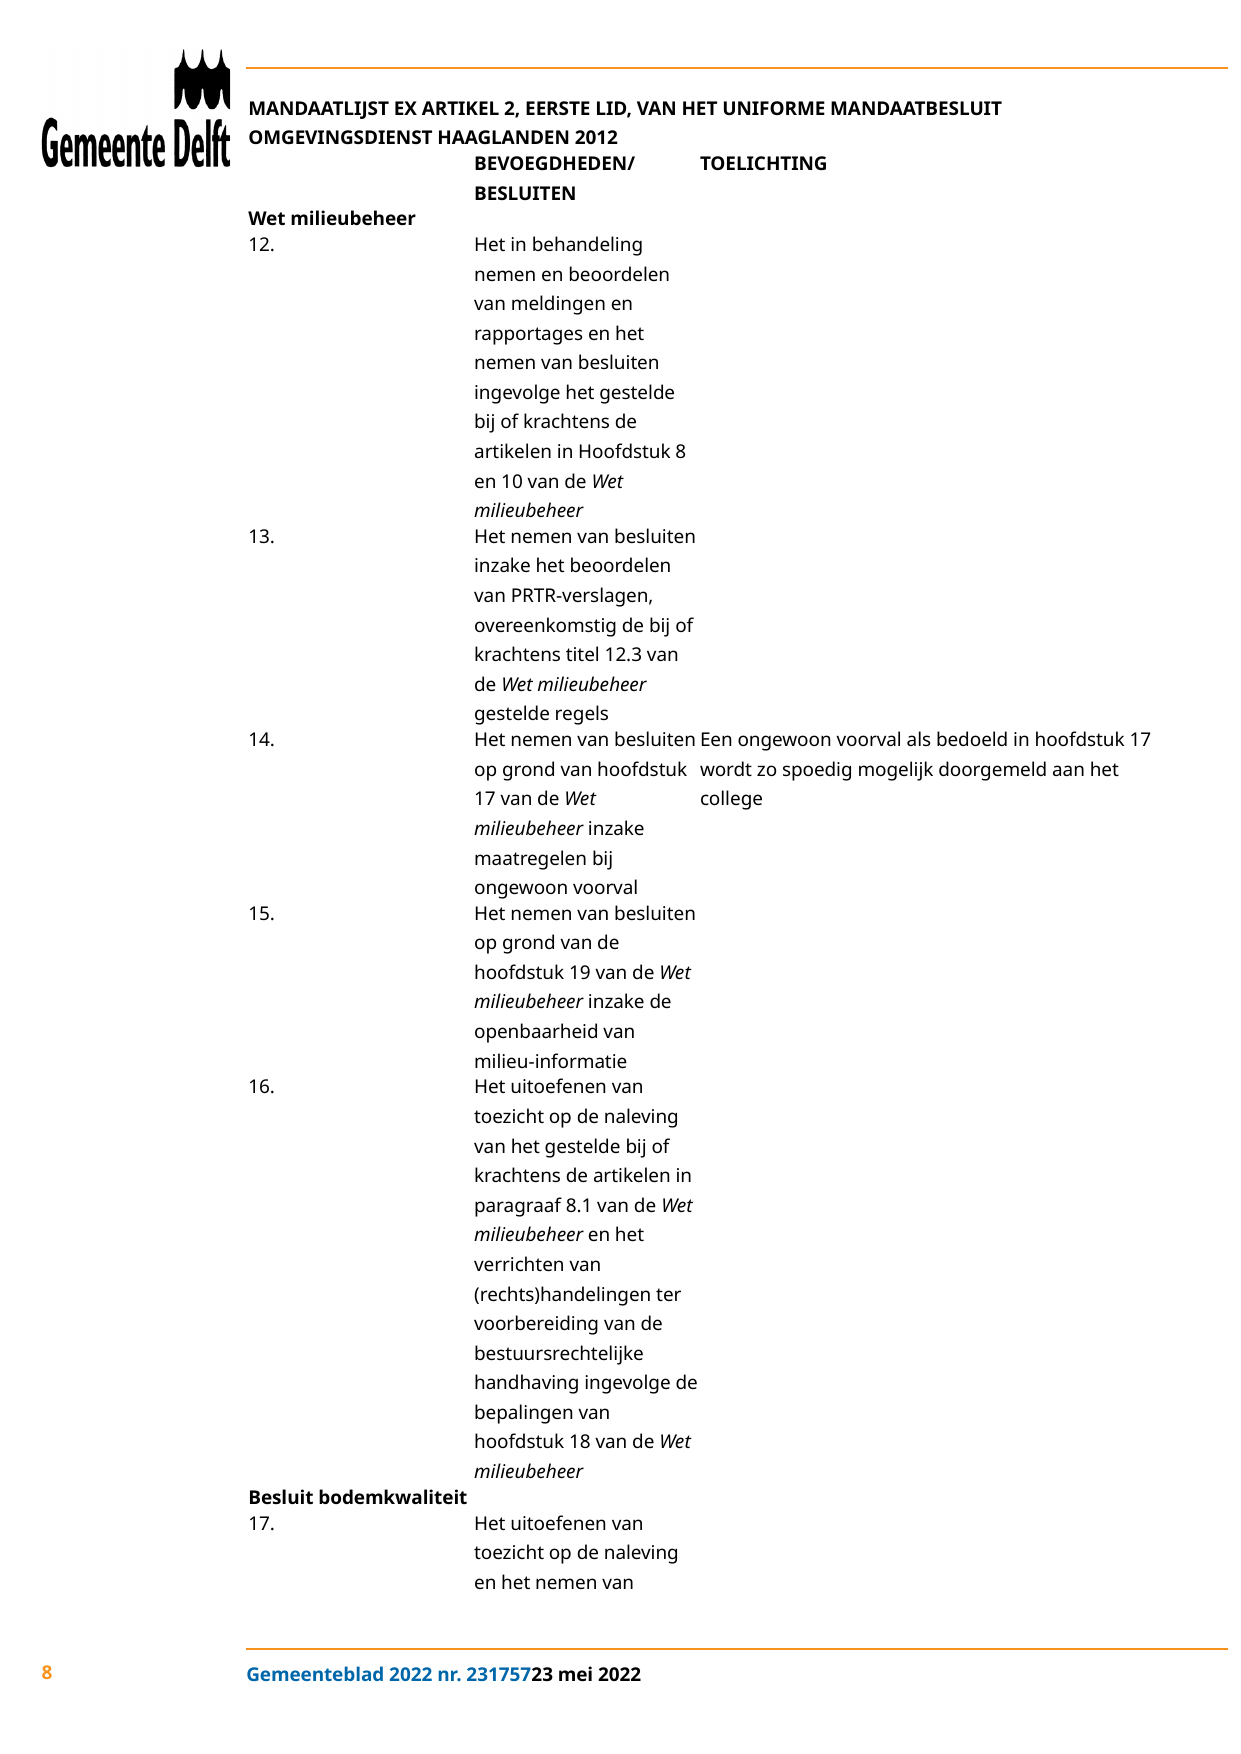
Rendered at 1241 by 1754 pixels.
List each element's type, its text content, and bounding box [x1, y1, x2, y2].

picture [41, 47, 231, 172]
table_cell [700, 1074, 1152, 1484]
table_cell 16. [248, 1074, 474, 1484]
table_cell 15. [248, 900, 474, 1074]
table_cell [700, 523, 1152, 726]
table_cell [700, 1510, 1152, 1594]
table_cell Wet milieubeheer [248, 205, 1152, 231]
table_cell 13. [248, 523, 474, 726]
table_cell [700, 900, 1152, 1074]
table_cell TOELICHTING [700, 150, 1152, 205]
table_cell BEVOEGDHEDEN/BESLUITEN [474, 150, 700, 205]
table_cell 17. [248, 1510, 474, 1594]
table_header MANDAATLIJST EX ARTIKEL 2, EERSTE LID, VAN HET UNIFORME MANDAATBESLUIT OMGEVINGSDIENST HAAGLANDEN 2012 [248, 95, 1152, 150]
table_cell 12. [248, 231, 474, 523]
table_cell Een ongewoon voorval als bedoeld in hoofdstuk 17 wordt zo spoedig mogelijk doorgemeld aan het college [700, 726, 1152, 900]
table_cell 14. [248, 726, 474, 900]
table_cell Het uitoefenen van toezicht op de naleving van het gestelde bij of krachtens de artikelen in paragraaf 8.1 van de Wet milieubeheer en het verrichten van (rechts)handelingen ter voorbereiding van de bestuursrechtelijke handhaving ingevolge de bepalingen van hoofdstuk 18 van de Wet milieubeheer [474, 1074, 700, 1484]
table_cell Het nemen van besluiten inzake het beoordelen van PRTR-verslagen, overeenkomstig de bij of krachtens titel 12.3 van de Wet milieubeheer gestelde regels [474, 523, 700, 726]
table_cell [248, 150, 474, 205]
table_cell Het nemen van besluiten op grond van hoofdstuk 17 van de Wet milieubeheer inzake maatregelen bij ongewoon voorval [474, 726, 700, 900]
table_cell [700, 231, 1152, 523]
table_cell Het in behandeling nemen en beoordelen van meldingen en rapportages en het nemen van besluiten ingevolge het gestelde bij of krachtens de artikelen in Hoofdstuk 8 en 10 van de Wet milieubeheer [474, 231, 700, 523]
table_cell Het uitoefenen van toezicht op de naleving en het nemen van [474, 1510, 700, 1594]
table_cell Besluit bodemkwaliteit [248, 1484, 1152, 1510]
table_cell Het nemen van besluiten op grond van de hoofdstuk 19 van de Wet milieubeheer inzake de openbaarheid van milieu-informatie [474, 900, 700, 1074]
